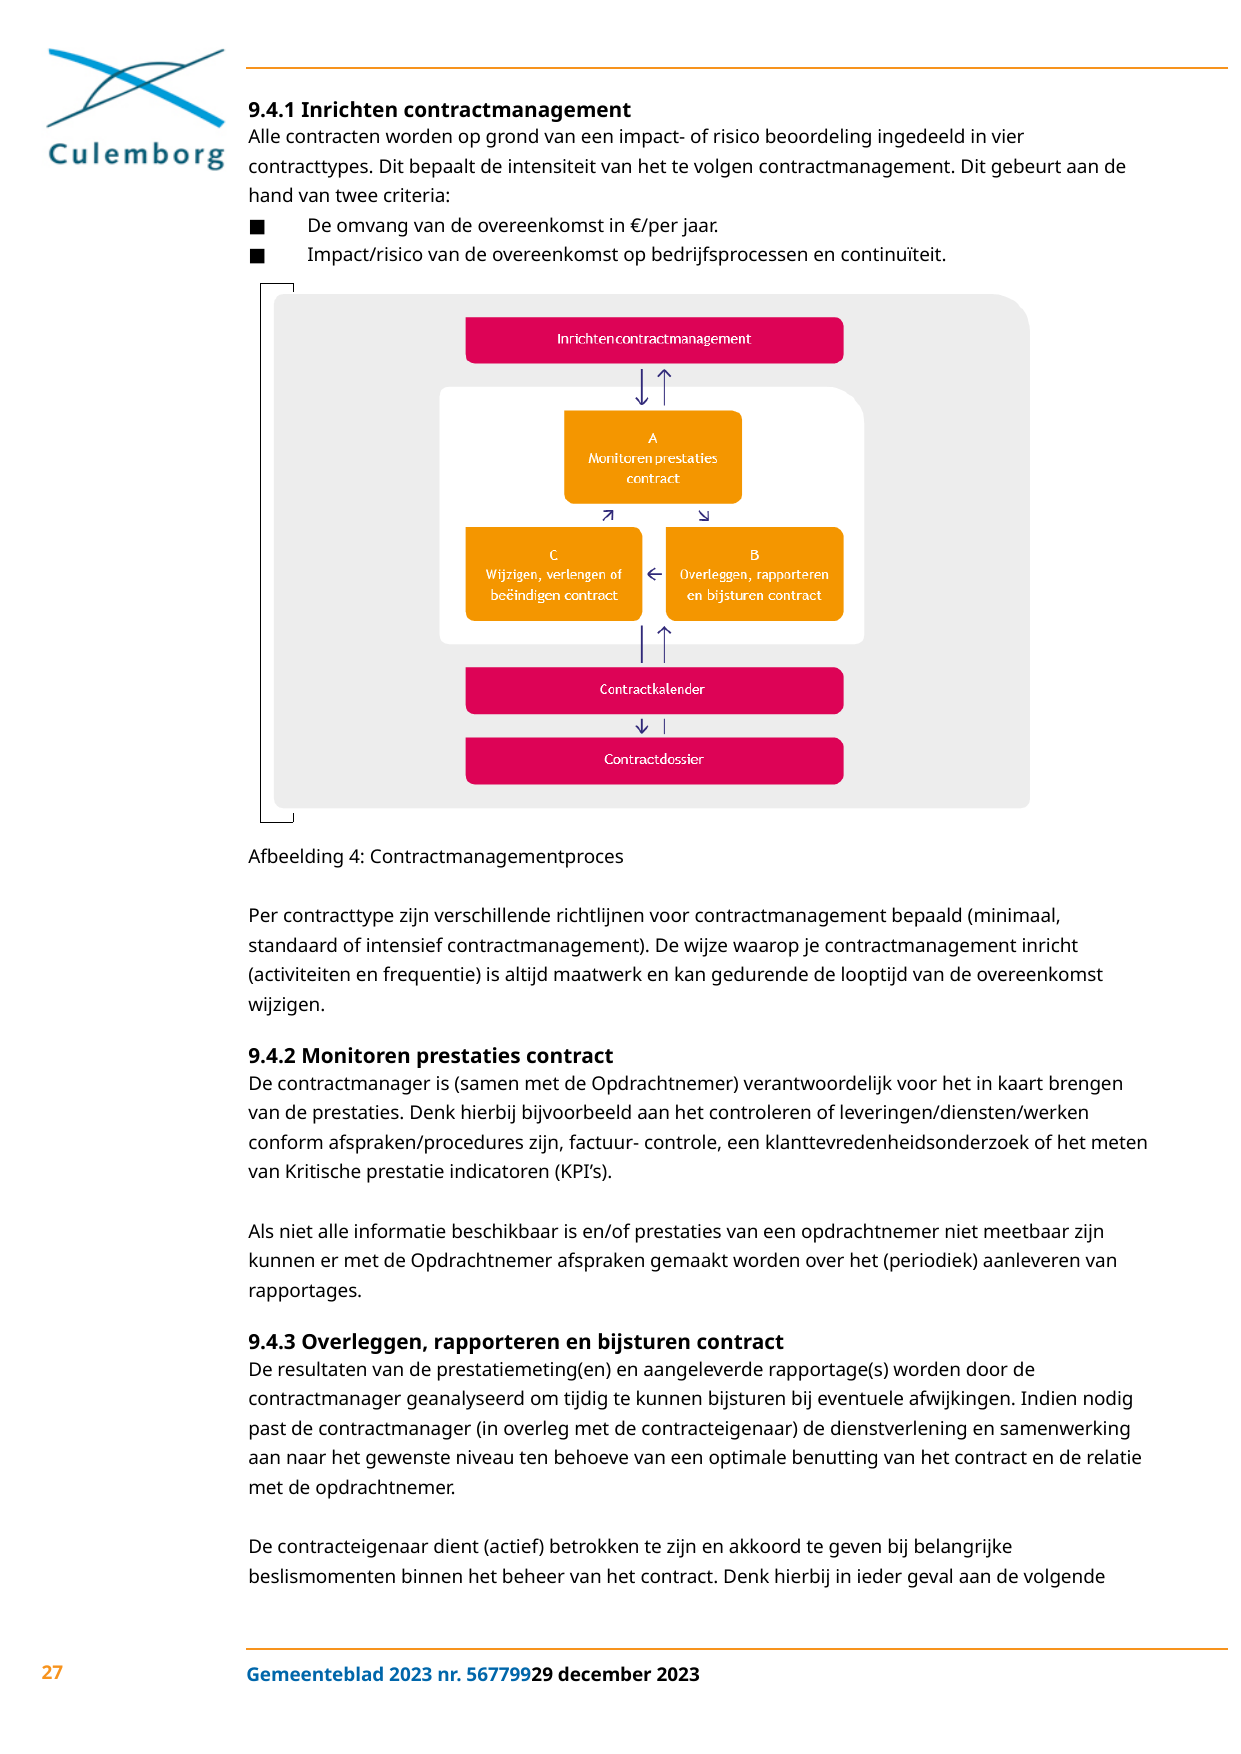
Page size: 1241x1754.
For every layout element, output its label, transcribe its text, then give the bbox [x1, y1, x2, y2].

text Per contracttype zijn verschillende richtlijnen voor contractmanagement bepaald (minimaal, standaard of intensief contractmanagement). De wijze waarop je contractmanagement inricht (activiteiten en frequentie) is altijd maatwerk en kan gedurende de looptijd van de overeenkomst wijzigen. [248, 902, 1152, 1017]
text 9.4.3 Overleggen, rapporteren en bijsturen contract [248, 1327, 1152, 1356]
picture [268, 292, 1036, 813]
list De omvang van de overeenkomst in €/per jaar. [248, 212, 1152, 238]
text De resultaten van de prestatiemeting(en) en aangeleverde rapportage(s) worden door de contractmanager geanalyseerd om tijdig te kunnen bijsturen bij eventuele afwijkingen. Indien nodig past de contractmanager (in overleg met de contracteigenaar) de dienstverlening en samenwerking aan naar het gewenste niveau ten behoeve van een optimale benutting van het contract en de relatie met de opdrachtnemer. [248, 1356, 1152, 1500]
text De contractmanager is (samen met de Opdrachtnemer) verantwoordelijk voor het in kaart brengen van de prestaties. Denk hierbij bijvoorbeeld aan het controleren of leveringen/diensten/werken conform afspraken/procedures zijn, factuur- controle, een klanttevredenheidsonderzoek of het meten van Kritische prestatie indicatoren (KPI’s). [248, 1070, 1152, 1184]
list Impact/risico van de overeenkomst op bedrijfsprocessen en continuïteit. [248, 242, 1152, 267]
text De contracteigenaar dient (actief) betrokken te zijn en akkoord te geven bij belangrijke beslismomenten binnen het beheer van het contract. Denk hierbij in ieder geval aan de volgende [248, 1533, 1152, 1589]
text Alle contracten worden op grond van een impact- of risico beoordeling ingedeeld in vier contracttypes. Dit bepaalt de intensiteit van het te volgen contractmanagement. Dit gebeurt aan de hand van twee criteria: [248, 123, 1152, 208]
text 9.4.2 Monitoren prestaties contract [248, 1041, 1152, 1070]
text Afbeelding 4: Contractmanagementproces [248, 843, 1152, 869]
text 9.4.1 Inrichten contractmanagement [248, 95, 1152, 123]
picture [41, 47, 231, 172]
text Als niet alle informatie beschikbaar is en/of prestaties van een opdrachtnemer niet meetbaar zijn kunnen er met de Opdrachtnemer afspraken gemaakt worden over het (periodiek) aanleveren van rapportages. [248, 1218, 1152, 1303]
